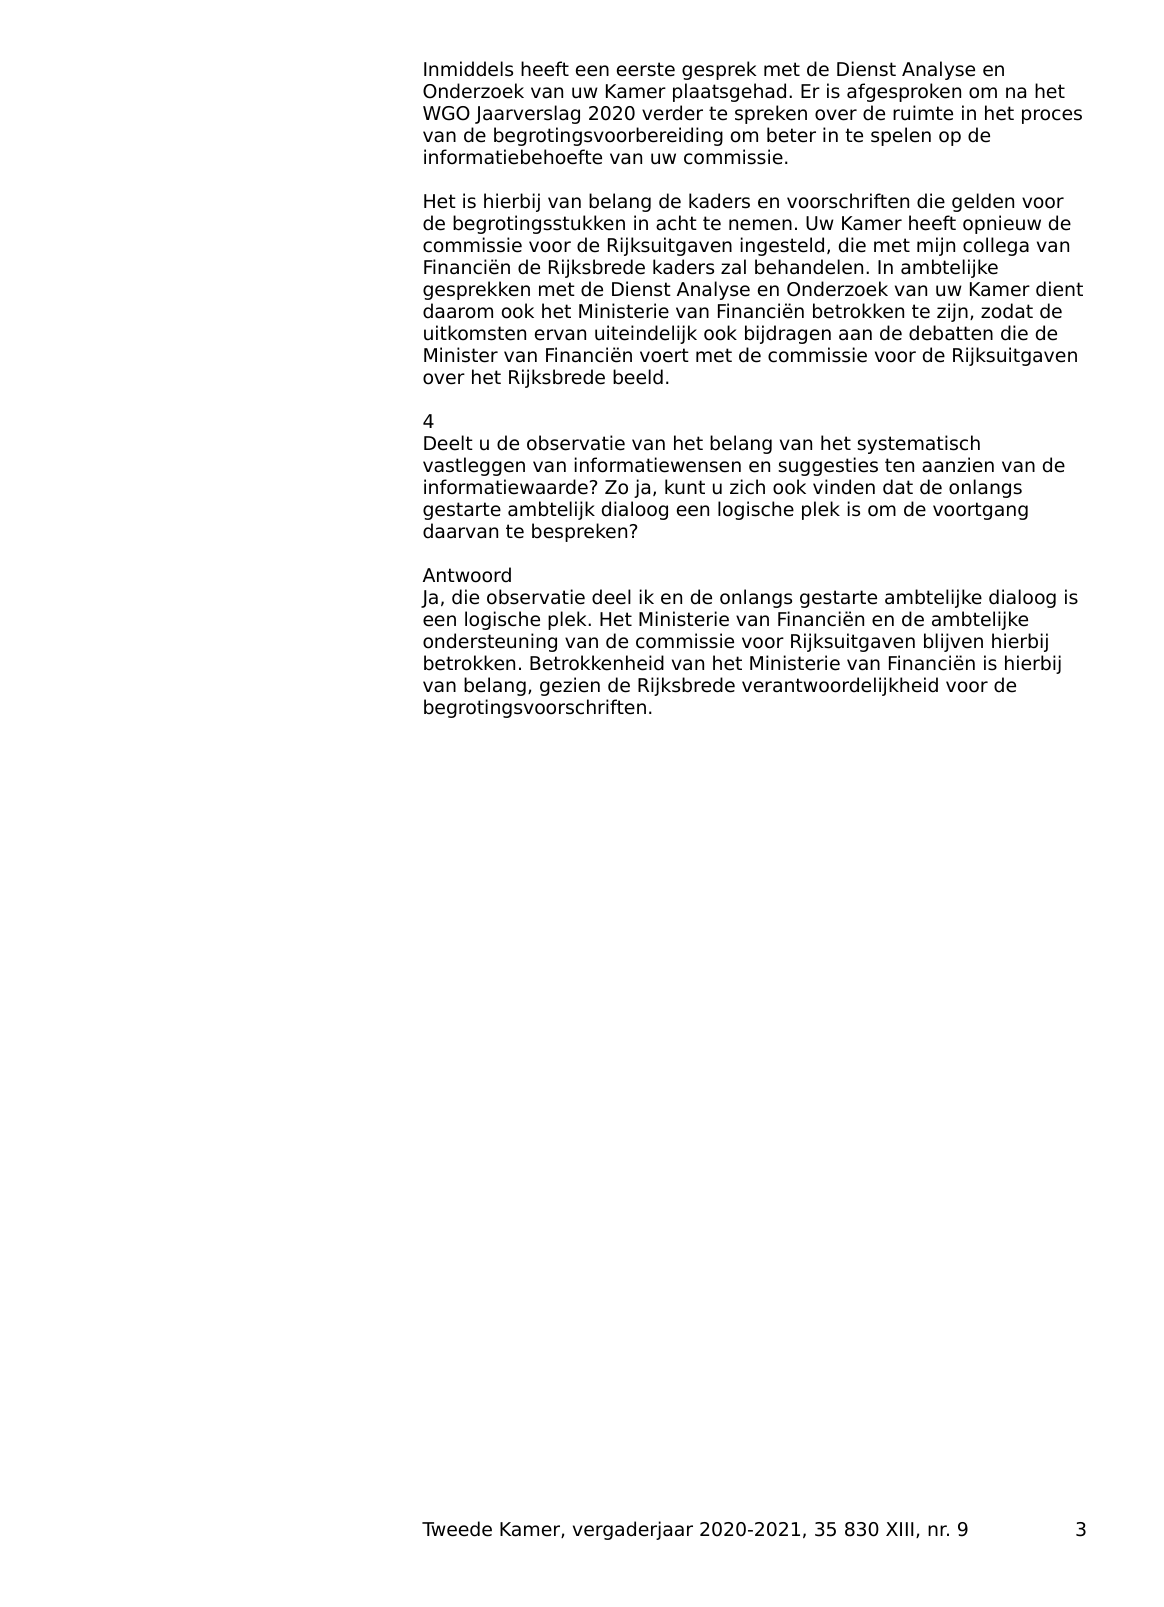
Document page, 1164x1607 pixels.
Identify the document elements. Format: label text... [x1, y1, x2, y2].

text Inmiddels heeft een eerste gesprek met de Dienst Analyse en Onderzoek van uw Kamer plaatsgehad. Er is afgesproken om na het WGO Jaarverslag 2020 verder te spreken over de ruimte in het proces van de begrotingsvoorbereiding om beter in te spelen op de informatiebehoefte van uw commissie. [422, 59, 1087, 169]
text 4 [422, 411, 1087, 433]
text Deelt u de observatie van het belang van het systematisch vastleggen van informatiewensen en suggesties ten aanzien van de informatiewaarde? Zo ja, kunt u zich ook vinden dat de onlangs gestarte ambtelijk dialoog een logische plek is om de voortgang daarvan te bespreken? [422, 433, 1087, 543]
text Ja, die observatie deel ik en de onlangs gestarte ambtelijke dialoog is een logische plek. Het Ministerie van Financiën en de ambtelijke ondersteuning van de commissie voor Rijksuitgaven blijven hierbij betrokken. Betrokkenheid van het Ministerie van Financiën is hierbij van belang, gezien de Rijksbrede verantwoordelijkheid voor de begrotingsvoorschriften. [422, 587, 1087, 719]
text Antwoord [422, 565, 1087, 587]
text Het is hierbij van belang de kaders en voorschriften die gelden voor de begrotingsstukken in acht te nemen. Uw Kamer heeft opnieuw de commissie voor de Rijksuitgaven ingesteld, die met mijn collega van Financiën de Rijksbrede kaders zal behandelen. In ambtelijke gesprekken met de Dienst Analyse en Onderzoek van uw Kamer dient daarom ook het Ministerie van Financiën betrokken te zijn, zodat de uitkomsten ervan uiteindelijk ook bijdragen aan de debatten die de Minister van Financiën voert met de commissie voor de Rijksuitgaven over het Rijksbrede beeld. [422, 191, 1087, 389]
